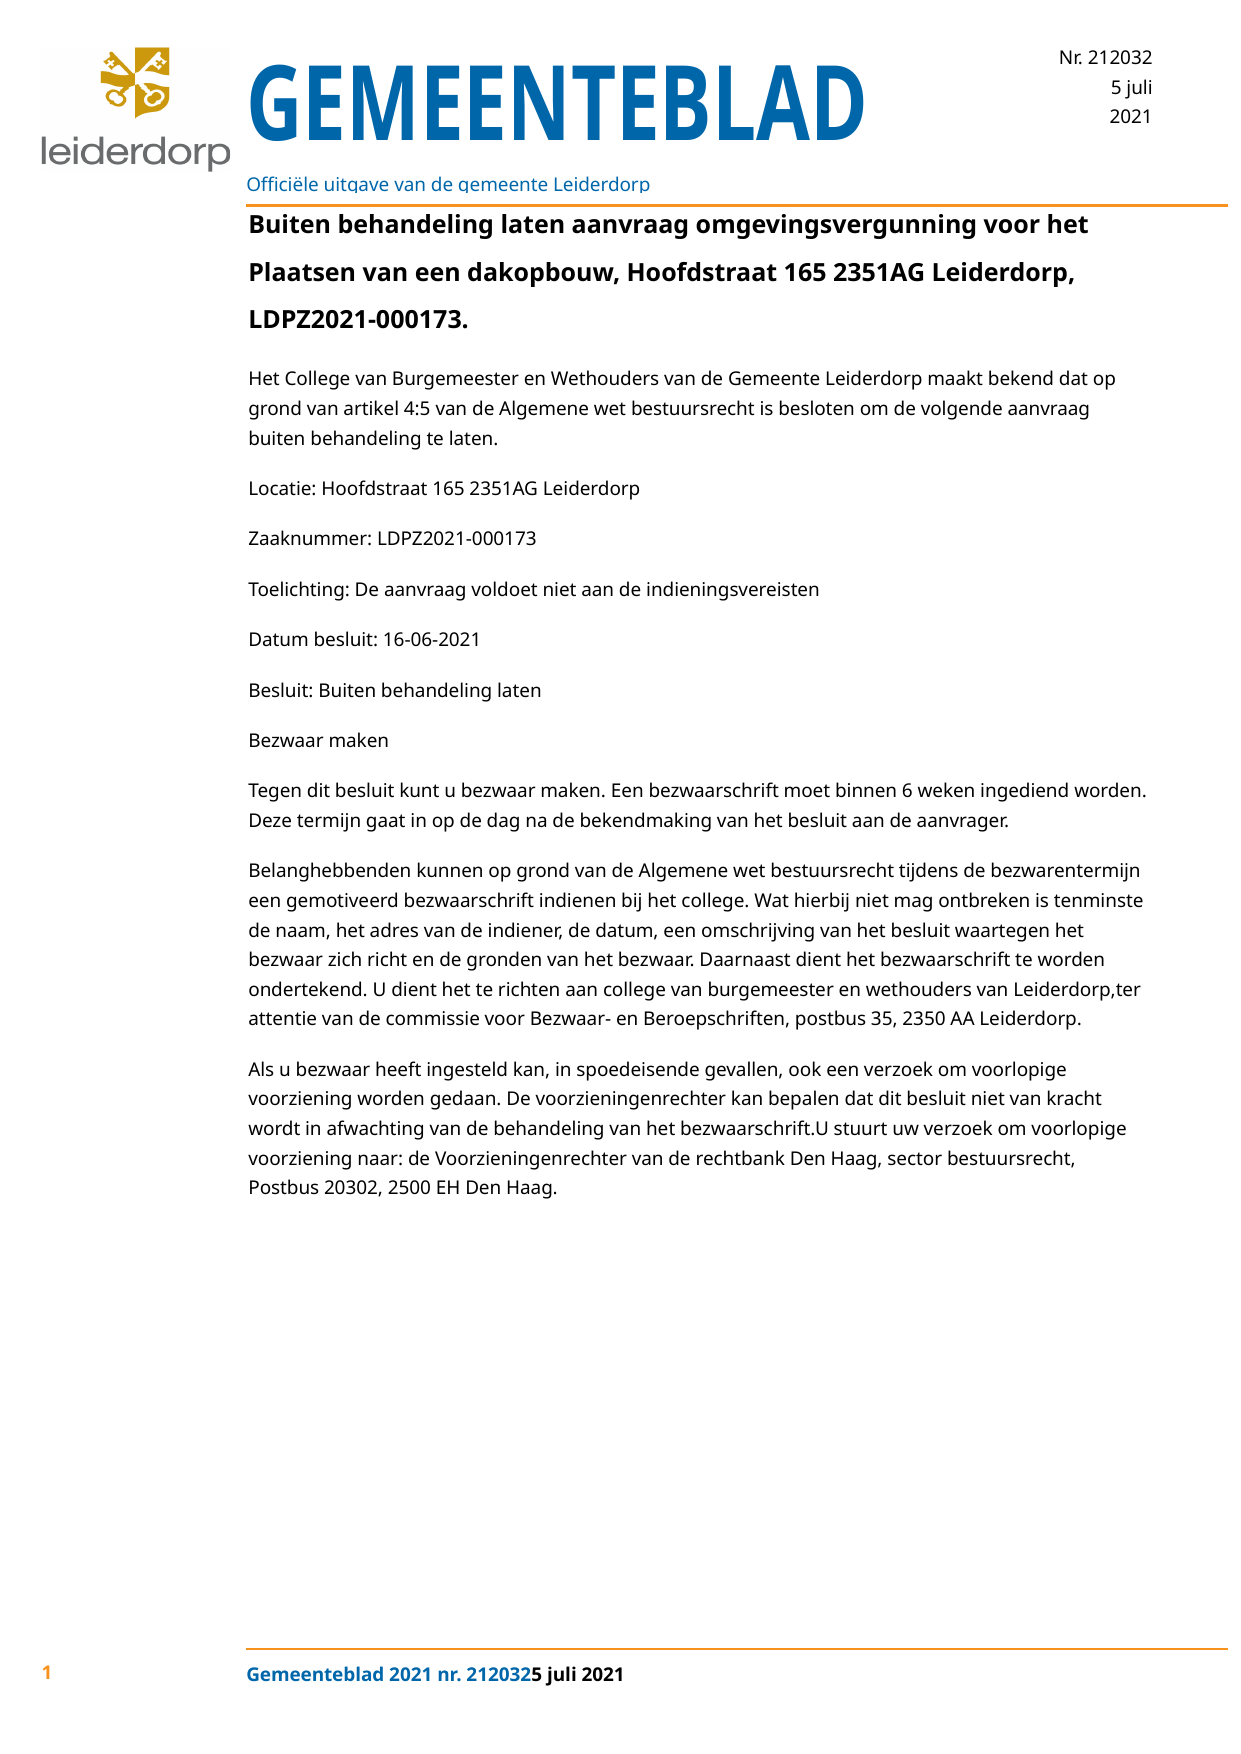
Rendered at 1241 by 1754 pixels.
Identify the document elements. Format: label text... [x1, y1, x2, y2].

text Locatie: Hoofdstraat 165 2351AG Leiderdorp [248, 475, 1152, 501]
text Het College van Burgemeester en Wethouders van de Gemeente Leiderdorp maakt bekend dat op grond van artikel 4:5 van de Algemene wet bestuursrecht is besloten om de volgende aanvraag buiten behandeling te laten. [248, 366, 1152, 450]
text Datum besluit: 16-06-2021 [248, 626, 1152, 652]
text Zaaknummer: LDPZ2021-000173 [248, 526, 1152, 551]
text Tegen dit besluit kunt u bezwaar maken. Een bezwaarschrift moet binnen 6 weken ingediend worden. Deze termijn gaat in op de dag na de bekendmaking van het besluit aan de aanvrager. [248, 778, 1152, 833]
text Toelichting: De aanvraag voldoet niet aan de indieningsvereisten [248, 576, 1152, 602]
text Buiten behandeling laten aanvraag omgevingsvergunning voor het Plaatsen van een dakopbouw, Hoofdstraat 165 2351AG Leiderdorp, LDPZ2021-000173. [248, 207, 1152, 336]
text Belanghebbenden kunnen op grond van de Algemene wet bestuursrecht tijdens de bezwarentermijn een gemotiveerd bezwaarschrift indienen bij het college. Wat hierbij niet mag ontbreken is tenminste de naam, het adres van de indiener, de datum, een omschrijving van het besluit waartegen het bezwaar zich richt en de gronden van het bezwaar. Daarnaast dient het bezwaarschrift te worden ondertekend. U dient het te richten aan college van burgemeester en wethouders van Leiderdorp,ter attentie van de commissie voor Bezwaar- en Beroepschriften, postbus 35, 2350 AA Leiderdorp. [248, 858, 1152, 1031]
text Bezwaar maken [248, 727, 1152, 753]
picture [41, 47, 231, 172]
text Als u bezwaar heeft ingesteld kan, in spoedeisende gevallen, ook een verzoek om voorlopige voorziening worden gedaan. De voorzieningenrechter kan bepalen dat dit besluit niet van kracht wordt in afwachting van de behandeling van het bezwaarschrift.U stuurt uw verzoek om voorlopige voorziening naar: de Voorzieningenrechter van de rechtbank Den Haag, sector bestuursrecht, Postbus 20302, 2500 EH Den Haag. [248, 1056, 1152, 1200]
text Besluit: Buiten behandeling laten [248, 677, 1152, 702]
